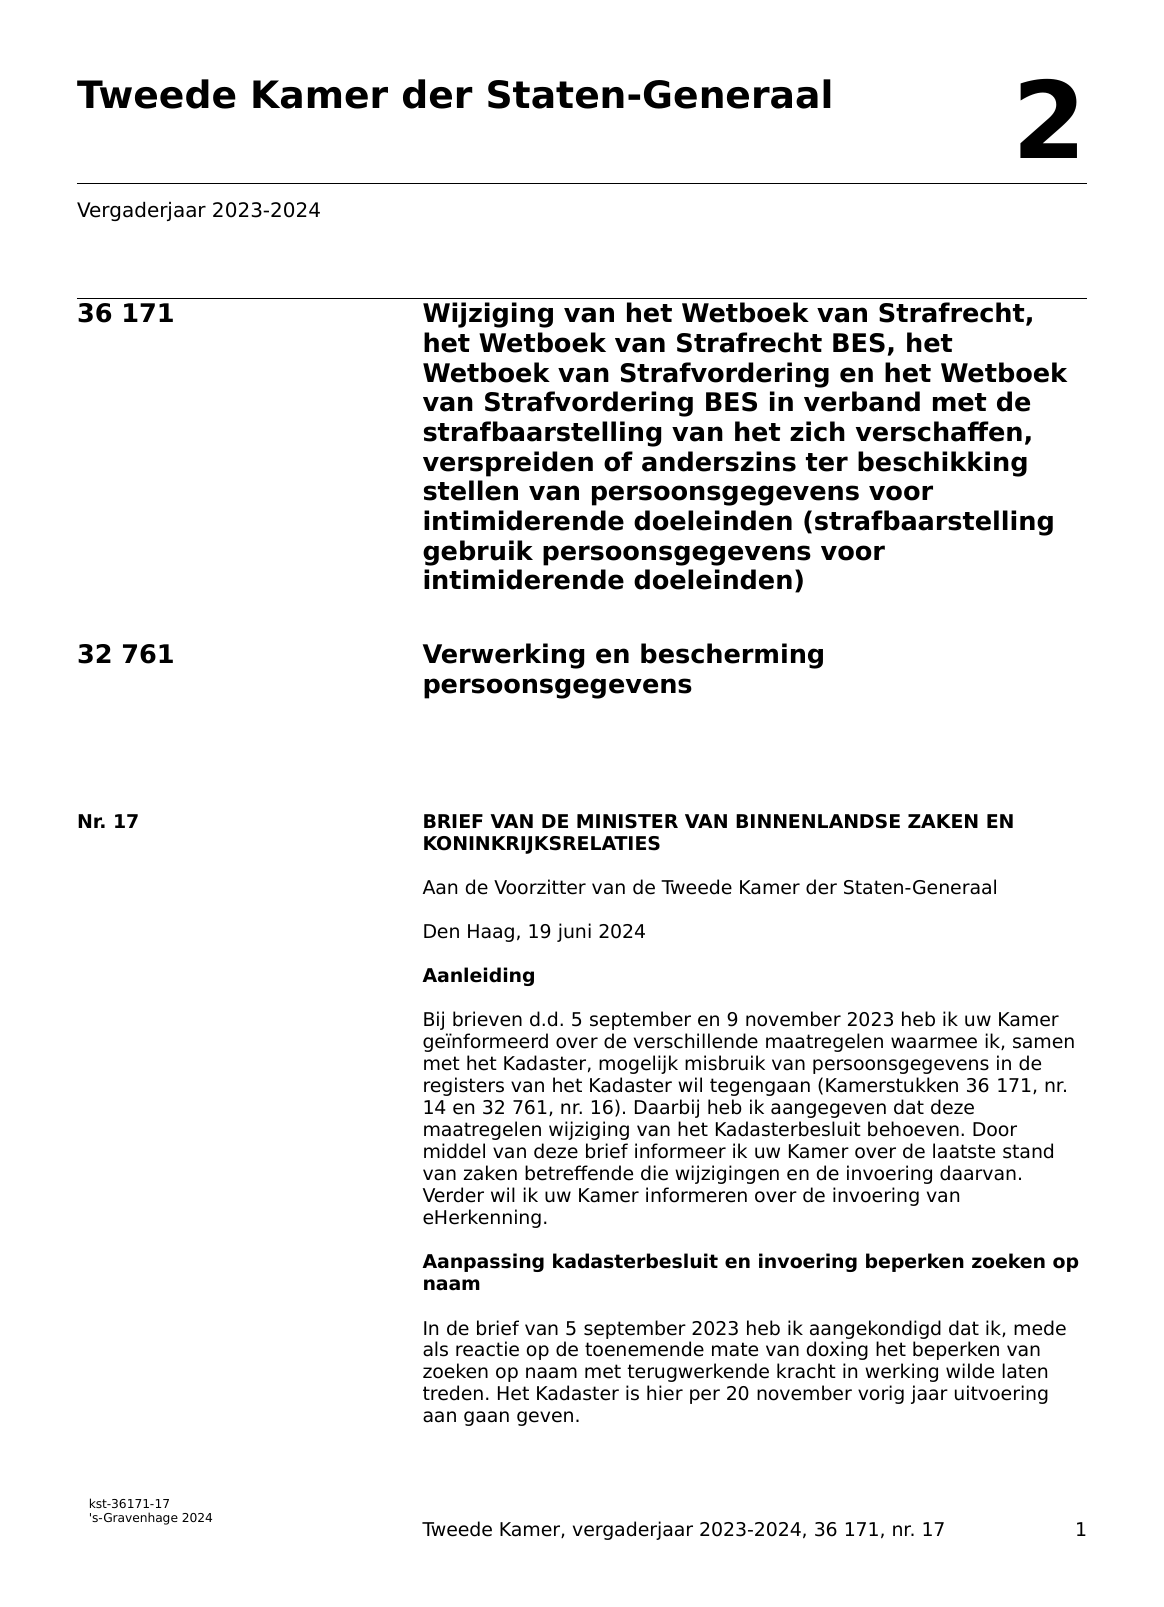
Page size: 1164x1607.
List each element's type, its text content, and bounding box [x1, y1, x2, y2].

subtitle 32 761 Verwerking en bescherming persoonsgegevens [77, 640, 1087, 699]
text kst-36171-17 [88, 1497, 323, 1511]
text 's-Gravenhage 2024 [88, 1511, 323, 1525]
table_header Tweede Kamer der Staten-Generaal [77, 59, 886, 183]
subtitle Nr. 17 BRIEF VAN DE MINISTER VAN BINNENLANDSE ZAKEN EN KONINKRIJKSRELATIES [77, 811, 1087, 854]
text In de brief van 5 september 2023 heb ik aangekondigd dat ik, mede als reactie op de toenemende mate van doxing het beperken van zoeken op naam met terugwerkende kracht in werking wilde laten treden. Het Kadaster is hier per 20 november vorig jaar uitvoering aan gaan geven. [422, 1317, 1087, 1427]
text Bij brieven d.d. 5 september en 9 november 2023 heb ik uw Kamer geïnformeerd over de verschillende maatregelen waarmee ik, samen met het Kadaster, mogelijk misbruik van persoonsgegevens in de registers van het Kadaster wil tegengaan (Kamerstukken 36 171, nr. 14 en 32 761, nr. 16). Daarbij heb ik aangegeven dat deze maatregelen wijziging van het Kadasterbesluit behoeven. Door middel van deze brief informeer ik uw Kamer over de laatste stand van zaken betreffende die wijzigingen en de invoering daarvan. Verder wil ik uw Kamer informeren over de invoering van eHerkenning. [422, 1009, 1087, 1229]
subtitle 36 171 Wijziging van het Wetboek van Strafrecht, het Wetboek van Strafrecht BES, het Wetboek van Strafvordering en het Wetboek van Strafvordering BES in verband met de strafbaarstelling van het zich verschaffen, verspreiden of anderszins ter beschikking stellen van persoonsgegevens voor intimiderende doeleinden (strafbaarstelling gebruik persoonsgegevens voor intimiderende doeleinden) [77, 299, 1087, 596]
text Den Haag, 19 juni 2024 [422, 921, 1087, 943]
table_cell Vergaderjaar 2023-2024 [77, 184, 1087, 298]
table_header 2 [886, 59, 1087, 183]
subtitle Aanleiding [422, 965, 1087, 987]
text Aan de Voorzitter van de Tweede Kamer der Staten-Generaal [422, 877, 1087, 899]
subtitle Aanpassing kadasterbesluit en invoering beperken zoeken op naam [422, 1251, 1087, 1295]
